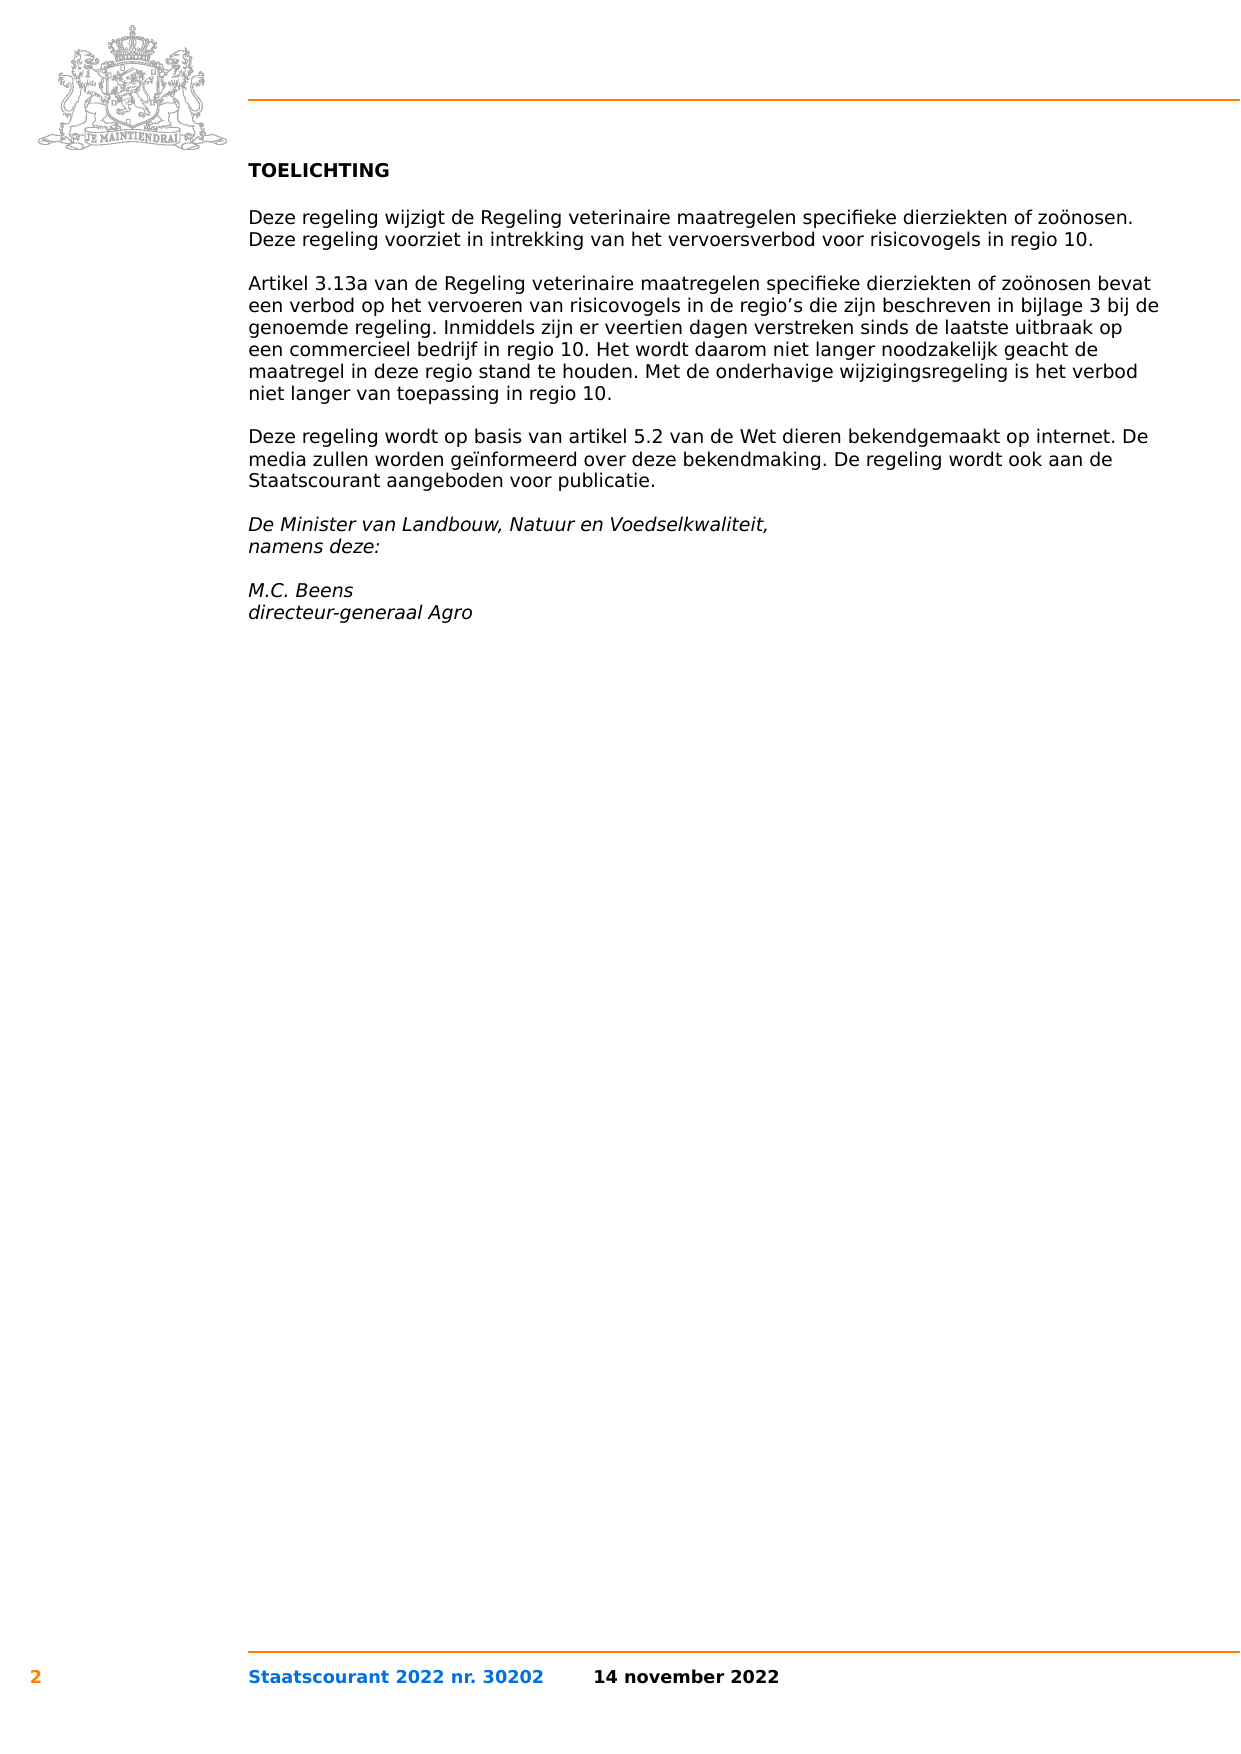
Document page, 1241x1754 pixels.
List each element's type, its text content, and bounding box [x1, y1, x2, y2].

text Deze regeling wijzigt de Regeling veterinaire maatregelen specifieke dierziekten of zoönosen. Deze regeling voorziet in intrekking van het vervoersverbod voor risicovogels in regio 10. [248, 207, 1163, 251]
picture [38, 25, 227, 150]
text Artikel 3.13a van de Regeling veterinaire maatregelen specifieke dierziekten of zoönosen bevat een verbod op het vervoeren van risicovogels in de regio’s die zijn beschreven in bijlage 3 bij de genoemde regeling. Inmiddels zijn er veertien dagen verstreken sinds de laatste uitbraak op een commercieel bedrijf in regio 10. Het wordt daarom niet langer noodzakelijk geacht de maatregel in deze regio stand te houden. Met de onderhavige wijzigingsregeling is het verbod niet langer van toepassing in regio 10. [248, 273, 1163, 404]
subtitle TOELICHTING [248, 160, 1163, 182]
text Deze regeling wordt op basis van artikel 5.2 van de Wet dieren bekendgemaakt op internet. De media zullen worden geïnformeerd over deze bekendmaking. De regeling wordt ook aan de Staatscourant aangeboden voor publicatie. [248, 426, 1163, 492]
text De Minister van Landbouw, Natuur en Voedselkwaliteit, namens deze: M.C. Beens directeur-generaal Agro [248, 514, 1163, 624]
